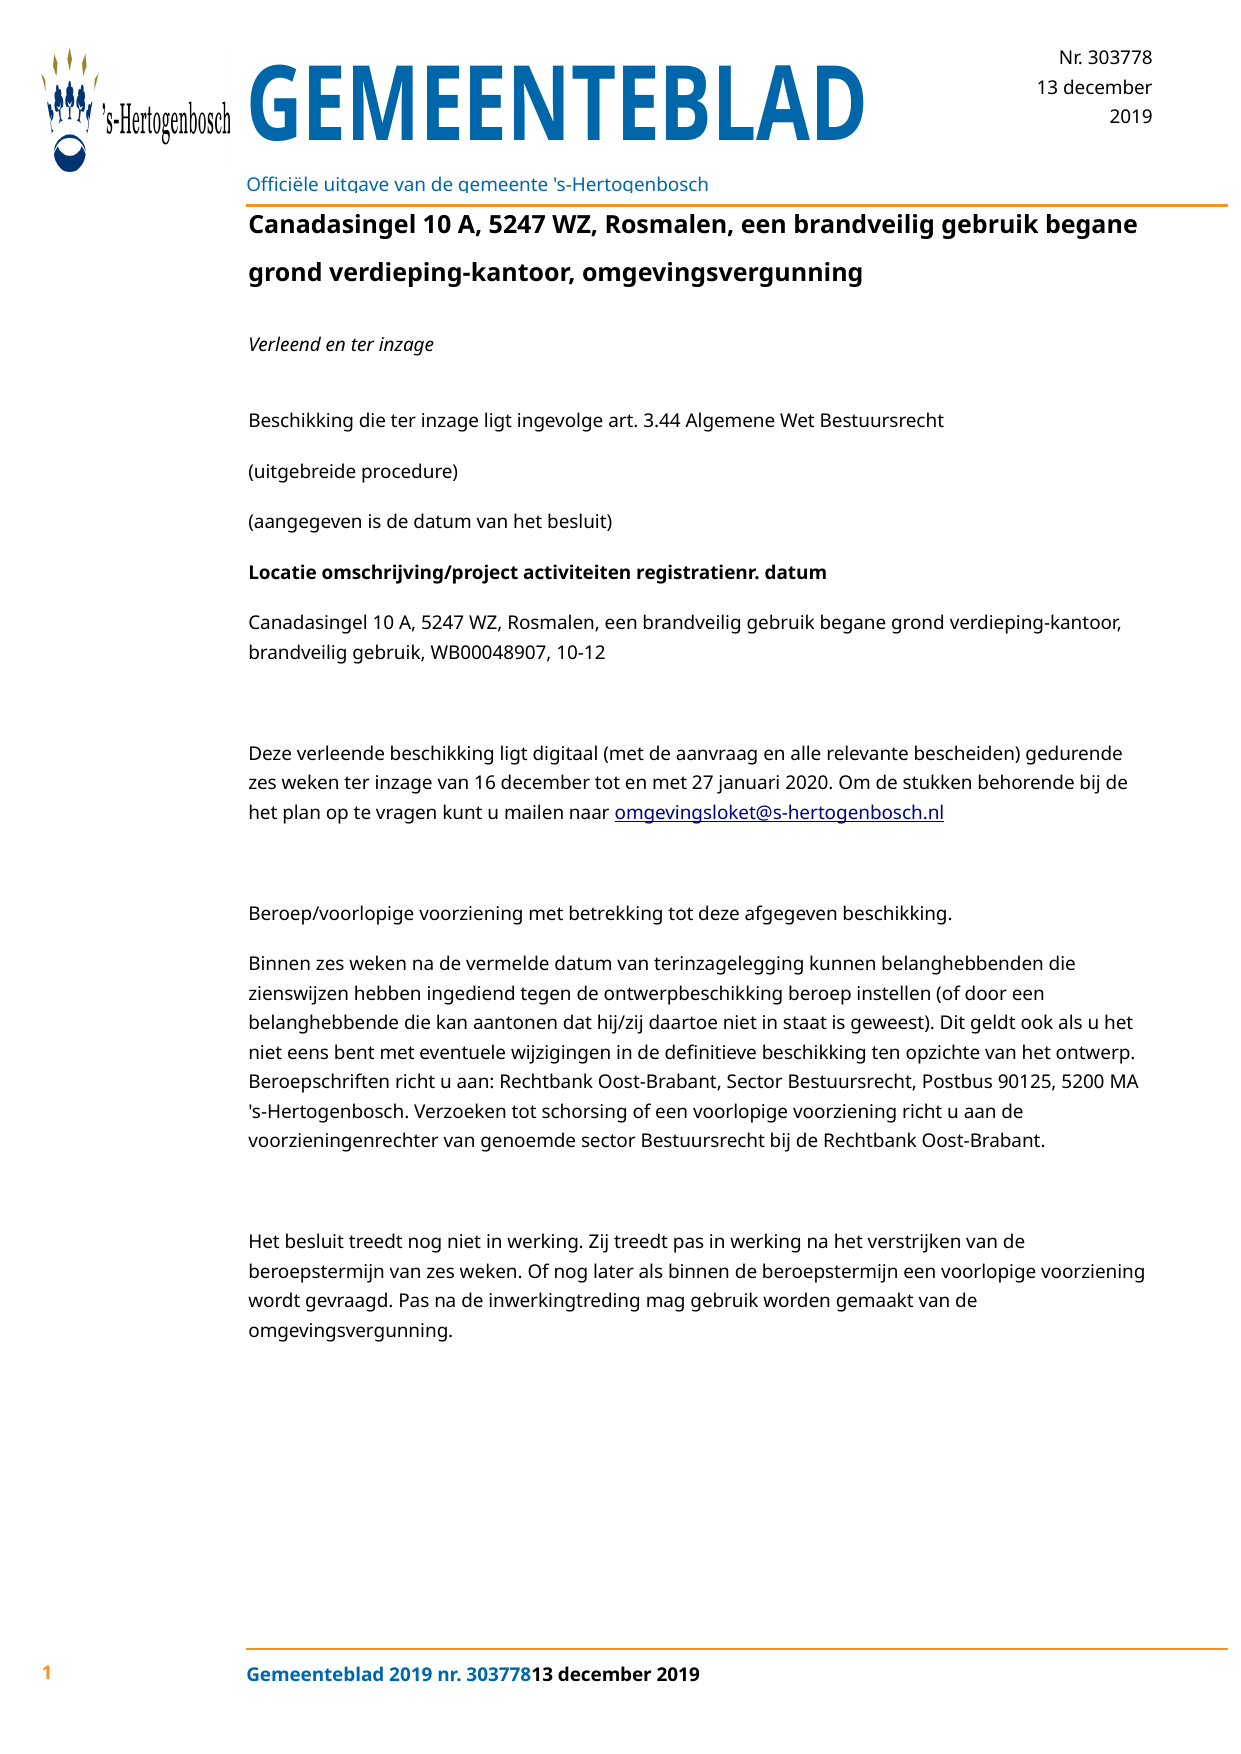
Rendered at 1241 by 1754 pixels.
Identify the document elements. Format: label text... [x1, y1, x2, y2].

text Binnen zes weken na de vermelde datum van terinzagelegging kunnen belanghebbenden die zienswijzen hebben ingediend tegen de ontwerpbeschikking beroep instellen (of door een belanghebbende die kan aantonen dat hij/zij daartoe niet in staat is geweest). Dit geldt ook als u het niet eens bent met eventuele wijzigingen in de definitieve beschikking ten opzichte van het ontwerp. Beroepschriften richt u aan: Rechtbank Oost-Brabant, Sector Bestuursrecht, Postbus 90125, 5200 MA 's-Hertogenbosch. Verzoeken tot schorsing of een voorlopige voorziening richt u aan de voorzieningenrechter van genoemde sector Bestuursrecht bij de Rechtbank Oost-Brabant. [248, 950, 1152, 1153]
text Canadasingel 10 A, 5247 WZ, Rosmalen, een brandveilig gebruik begane grond verdieping-kantoor, brandveilig gebruik, WB00048907, 10-12 [248, 609, 1152, 664]
text Het besluit treedt nog niet in werking. Zij treedt pas in werking na het verstrijken van de beroepstermijn van zes weken. Of nog later als binnen de beroepstermijn een voorlopige voorziening wordt gevraagd. Pas na de inwerkingtreding mag gebruik worden gemaakt van de omgevingsvergunning. [248, 1228, 1152, 1343]
text Beschikking die ter inzage ligt ingevolge art. 3.44 Algemene Wet Bestuursrecht [248, 408, 1152, 433]
text (aangegeven is de datum van het besluit) [248, 508, 1152, 534]
text Canadasingel 10 A, 5247 WZ, Rosmalen, een brandveilig gebruik begane grond verdieping-kantoor, omgevingsvergunning [248, 207, 1152, 288]
text Deze verleende beschikking ligt digitaal (met de aanvraag en alle relevante bescheiden) gedurende zes weken ter inzage van 16 december tot en met 27 januari 2020. Om de stukken behorende bij de het plan op te vragen kunt u mailen naar omgevingsloket@s-hertogenbosch.nl [248, 740, 1152, 824]
text (uitgebreide procedure) [248, 458, 1152, 484]
text Beroep/voorlopige voorziening met betrekking tot deze afgegeven beschikking. [248, 900, 1152, 925]
picture [41, 47, 231, 172]
text Verleend en ter inzage [248, 331, 1152, 357]
text Locatie omschrijving/project activiteiten registratienr. datum [248, 559, 1152, 584]
